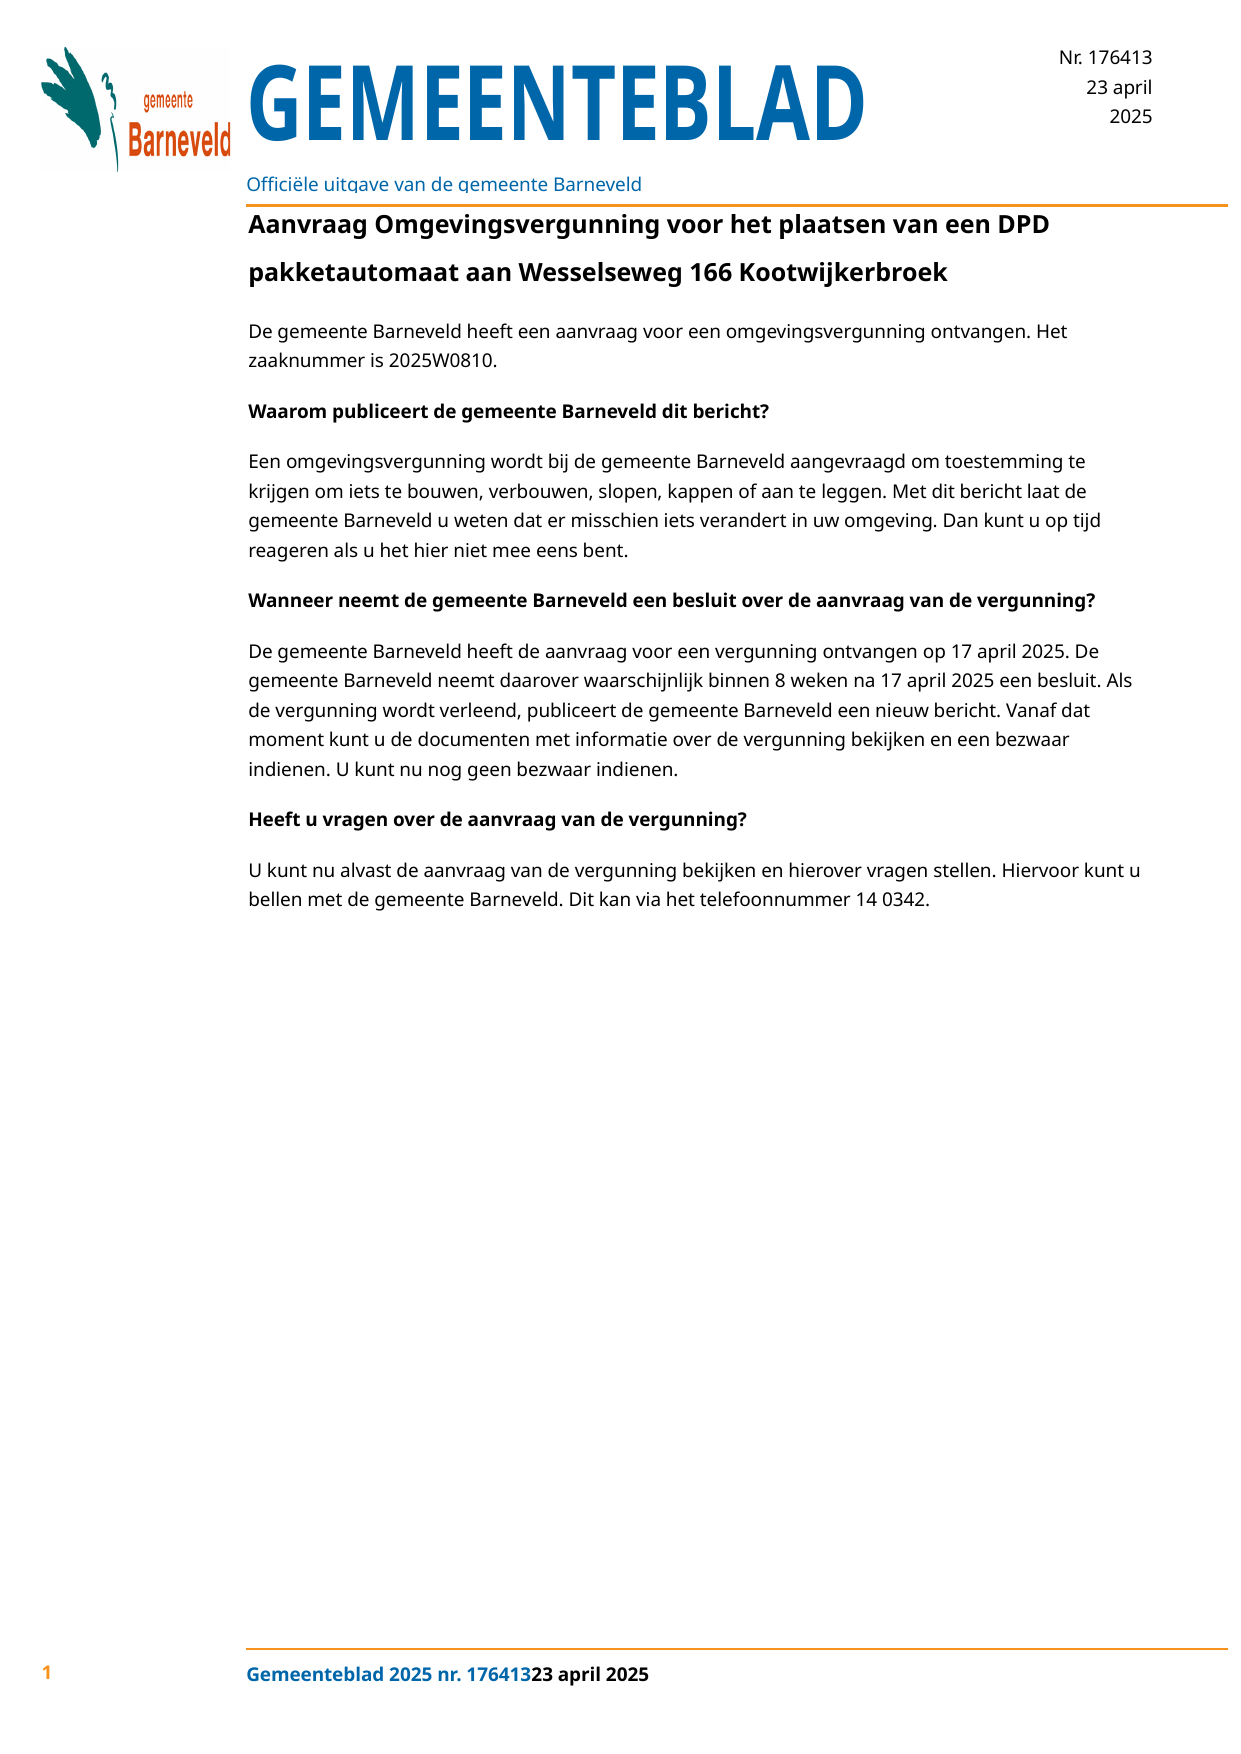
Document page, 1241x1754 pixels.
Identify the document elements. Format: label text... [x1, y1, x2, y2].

text Heeft u vragen over de aanvraag van de vergunning? [248, 807, 1152, 832]
text De gemeente Barneveld heeft een aanvraag voor een omgevingsvergunning ontvangen. Het zaaknummer is 2025W0810. [248, 318, 1152, 373]
text Wanneer neemt de gemeente Barneveld een besluit over de aanvraag van de vergunning? [248, 587, 1152, 613]
text Waarom publiceert de gemeente Barneveld dit bericht? [248, 398, 1152, 424]
text Een omgevingsvergunning wordt bij de gemeente Barneveld aangevraagd om toestemming te krijgen om iets te bouwen, verbouwen, slopen, kappen of aan te leggen. Met dit bericht laat de gemeente Barneveld u weten dat er misschien iets verandert in uw omgeving. Dan kunt u op tijd reageren als u het hier niet mee eens bent. [248, 448, 1152, 563]
text Aanvraag Omgevingsvergunning voor het plaatsen van een DPD pakketautomaat aan Wesselseweg 166 Kootwijkerbroek [248, 207, 1152, 288]
picture [41, 47, 231, 172]
text De gemeente Barneveld heeft de aanvraag voor een vergunning ontvangen op 17 april 2025. De gemeente Barneveld neemt daarover waarschijnlijk binnen 8 weken na 17 april 2025 een besluit. Als de vergunning wordt verleend, publiceert de gemeente Barneveld een nieuw bericht. Vanaf dat moment kunt u de documenten met informatie over de vergunning bekijken en een bezwaar indienen. U kunt nu nog geen bezwaar indienen. [248, 638, 1152, 782]
text U kunt nu alvast de aanvraag van de vergunning bekijken en hierover vragen stellen. Hiervoor kunt u bellen met de gemeente Barneveld. Dit kan via het telefoonnummer 14 0342. [248, 857, 1152, 912]
